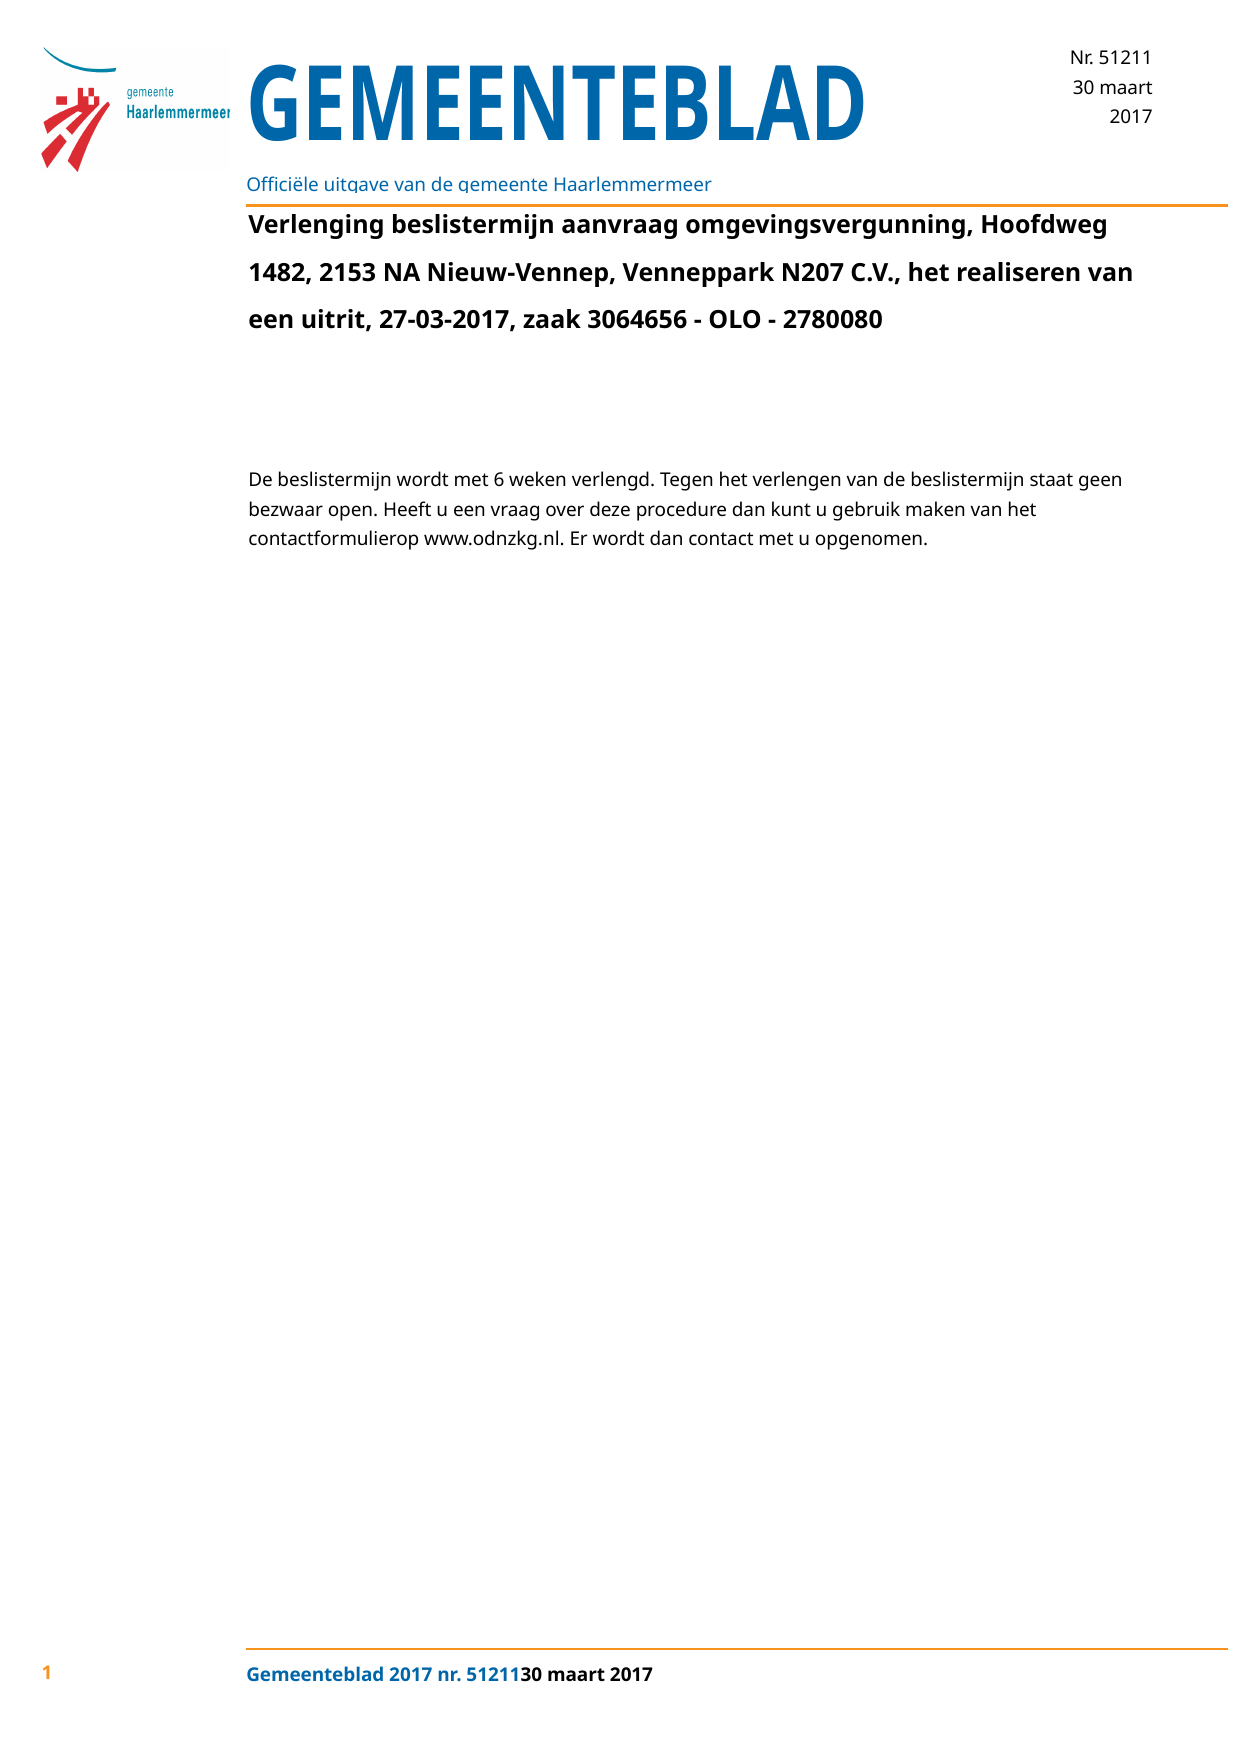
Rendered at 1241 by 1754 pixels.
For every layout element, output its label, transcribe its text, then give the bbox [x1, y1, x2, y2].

text De beslistermijn wordt met 6 weken verlengd. Tegen het verlengen van de beslistermijn staat geen bezwaar open. Heeft u een vraag over deze procedure dan kunt u gebruik maken van het contactformulierop www.odnzkg.nl. Er wordt dan contact met u opgenomen. [248, 466, 1152, 551]
picture [41, 47, 231, 172]
text Verlenging beslistermijn aanvraag omgevingsvergunning, Hoofdweg 1482, 2153 NA Nieuw-Vennep, Venneppark N207 C.V., het realiseren van een uitrit, 27-03-2017, zaak 3064656 - OLO - 2780080 [248, 207, 1152, 336]
